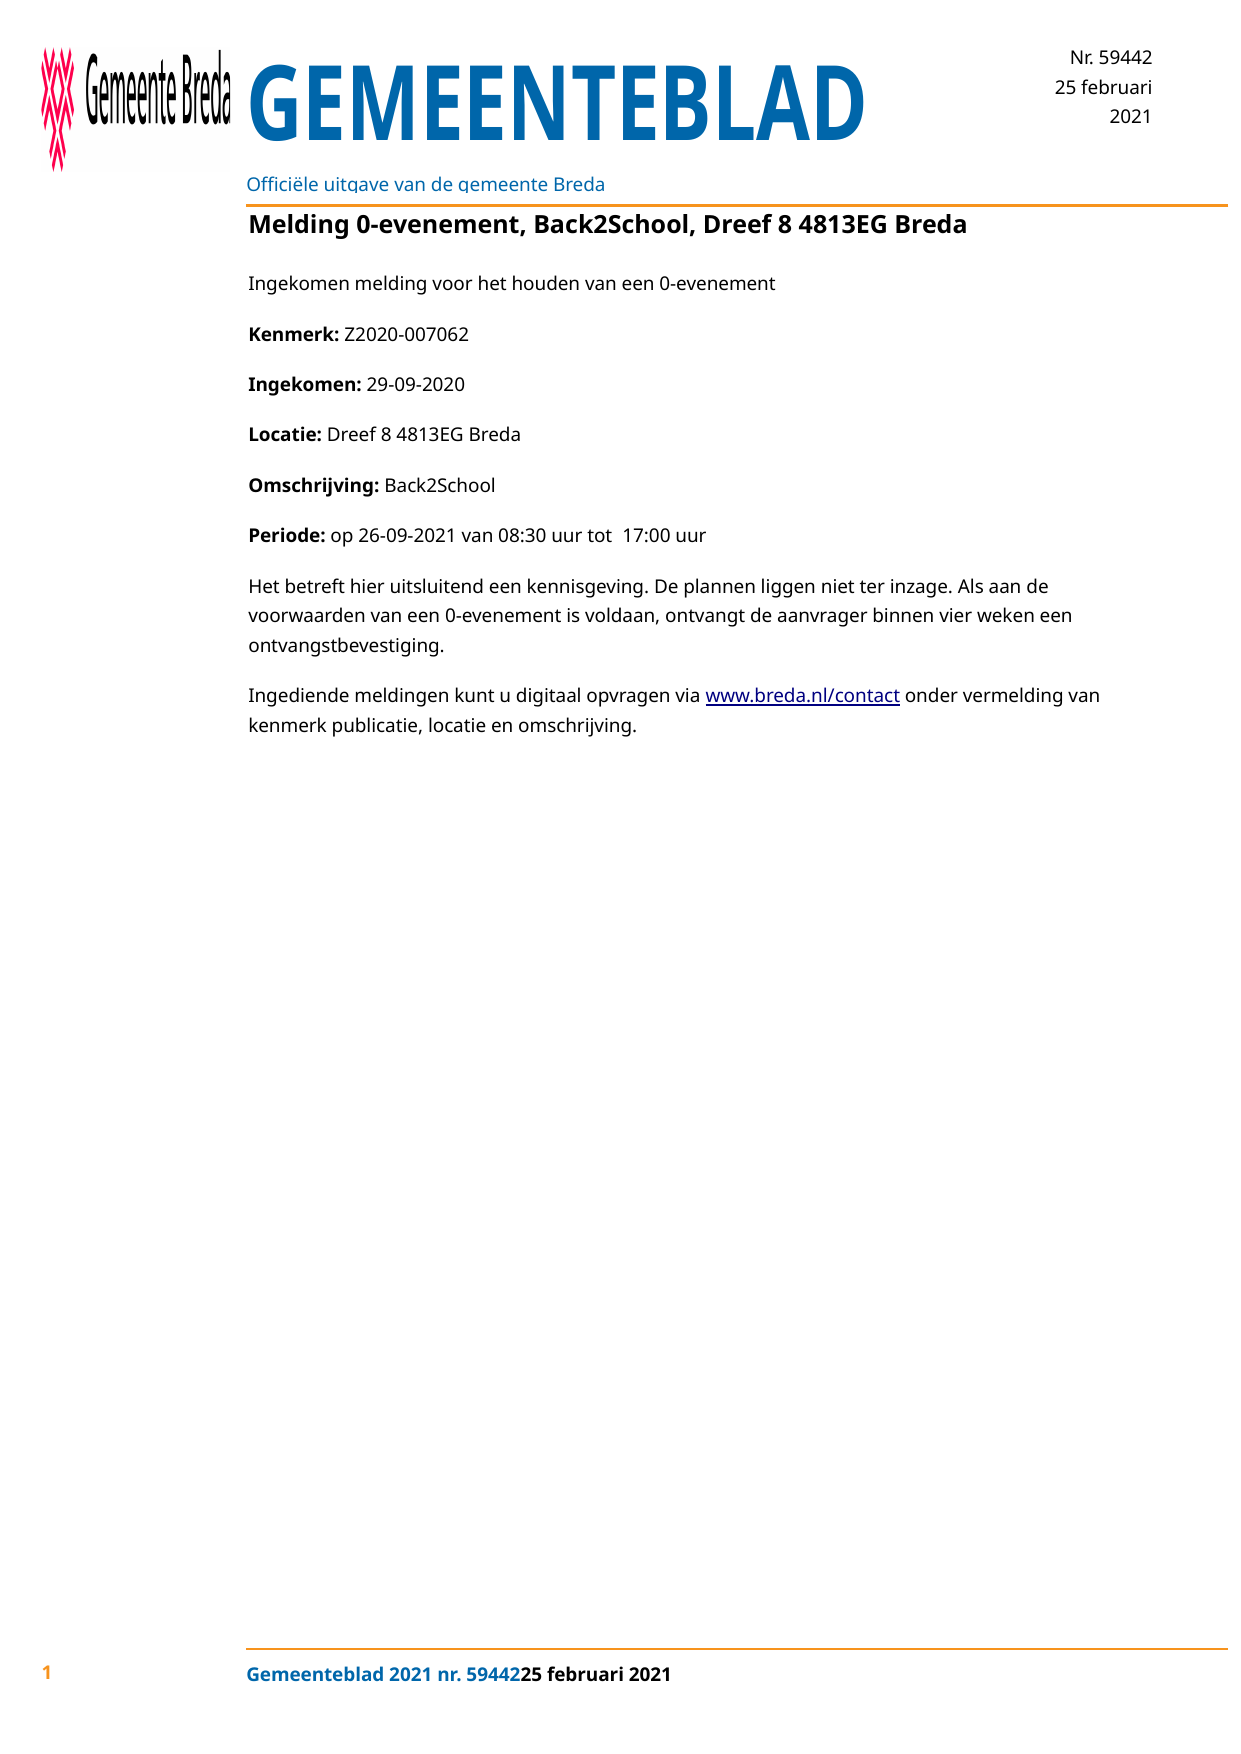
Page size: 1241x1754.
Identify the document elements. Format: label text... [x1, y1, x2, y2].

text Het betreft hier uitsluitend een kennisgeving. De plannen liggen niet ter inzage. Als aan de voorwaarden van een 0-evenement is voldaan, ontvangt de aanvrager binnen vier weken een ontvangstbevestiging. [248, 573, 1152, 658]
text Ingediende meldingen kunt u digitaal opvragen via www.breda.nl/contact onder vermelding van kenmerk publicatie, locatie en omschrijving. [248, 682, 1152, 738]
text Ingekomen melding voor het houden van een 0-evenement [248, 270, 1152, 296]
text Melding 0-evenement, Back2School, Dreef 8 4813EG Breda [248, 207, 1152, 241]
picture [41, 47, 231, 172]
text Ingekomen: 29-09-2020 [248, 371, 1152, 397]
text Kenmerk: Z2020-007062 [248, 321, 1152, 346]
text Omschrijving: Back2School [248, 472, 1152, 498]
text Periode: op 26-09-2021 van 08:30 uur tot 17:00 uur [248, 522, 1152, 548]
text Locatie: Dreef 8 4813EG Breda [248, 422, 1152, 447]
